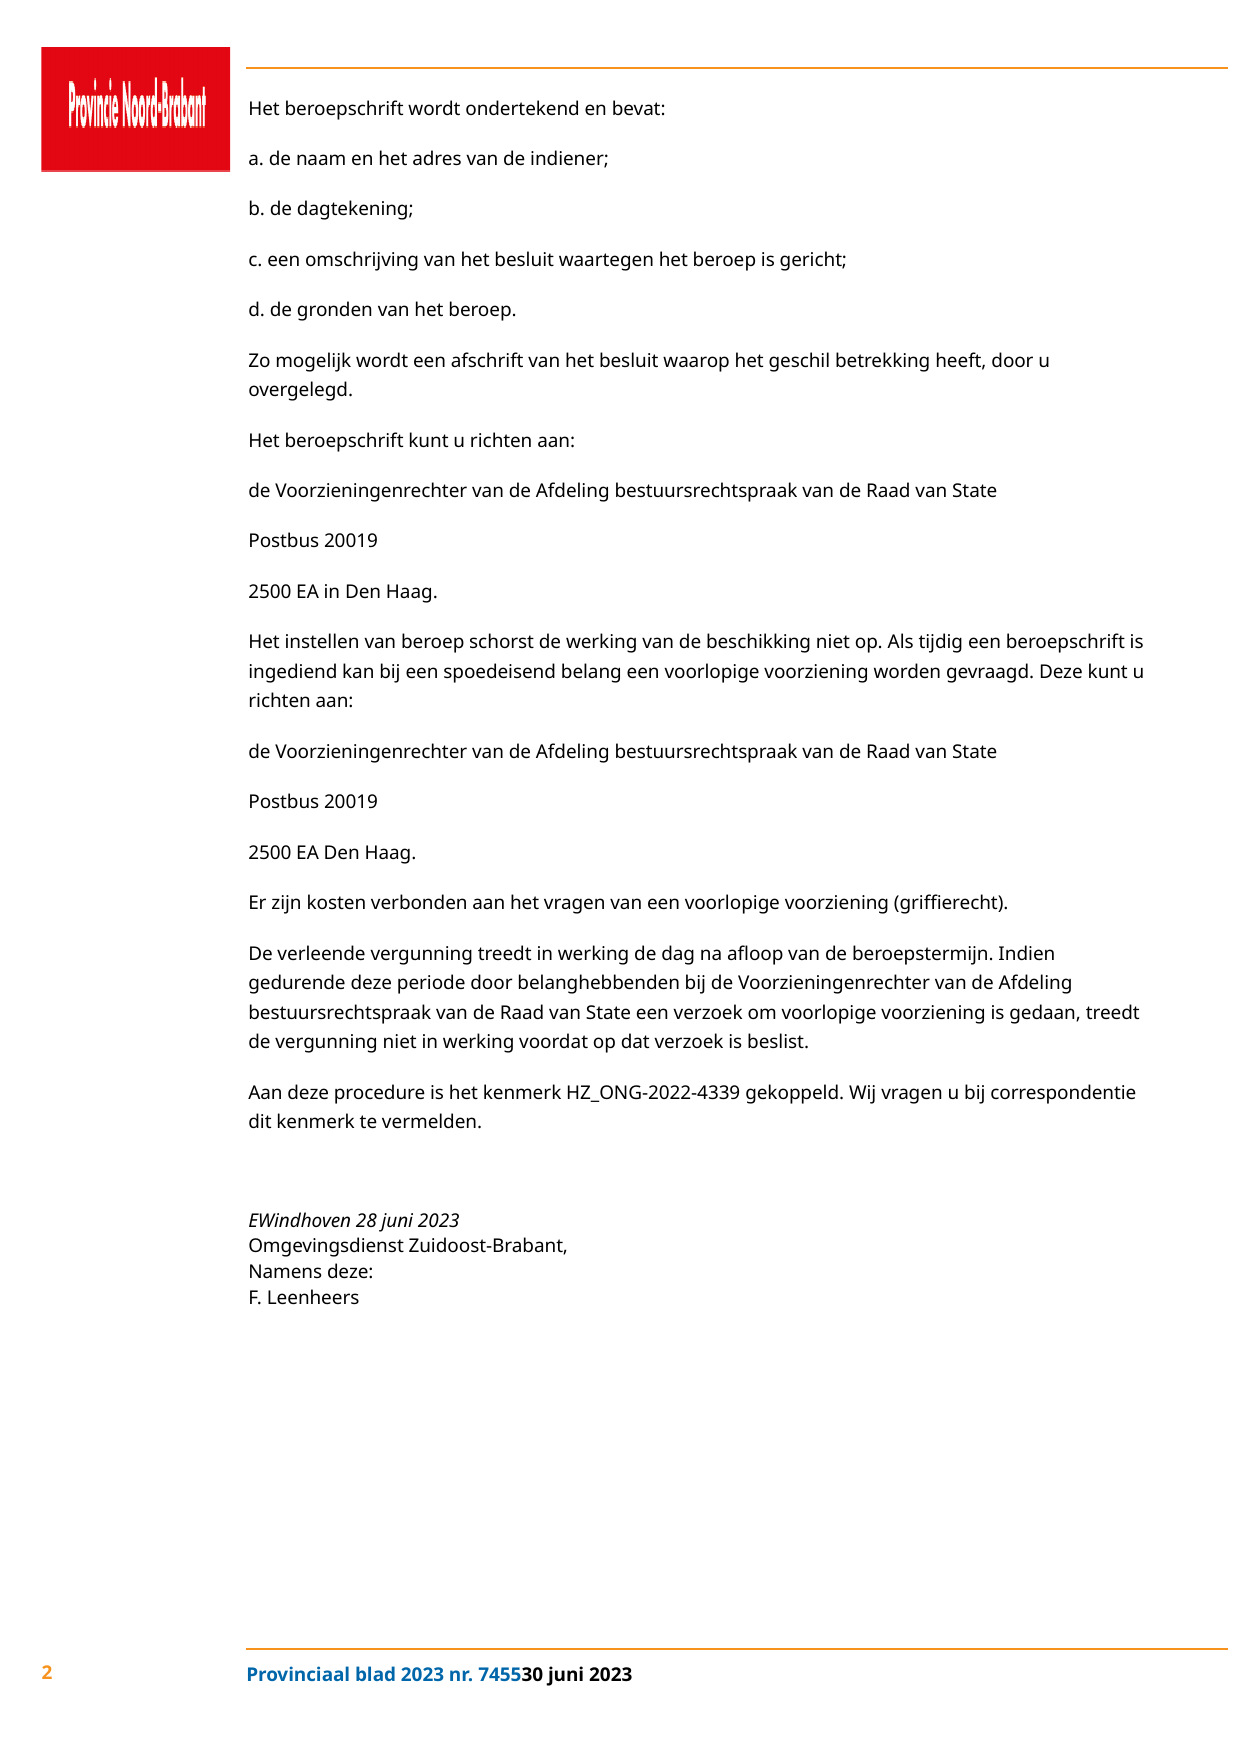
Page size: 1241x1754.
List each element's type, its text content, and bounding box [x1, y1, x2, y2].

text de Voorzieningenrechter van de Afdeling bestuursrechtspraak van de Raad van State [248, 477, 1152, 503]
text Postbus 20019 [248, 788, 1152, 814]
text EWindhoven 28 juni 2023 [248, 1207, 1152, 1232]
text Het beroepschrift wordt ondertekend en bevat: [248, 95, 1152, 121]
text Het beroepschrift kunt u richten aan: [248, 427, 1152, 453]
text De verleende vergunning treedt in werking de dag na afloop van de beroepstermijn. Indien gedurende deze periode door belanghebbenden bij de Voorzieningenrechter van de Afdeling bestuursrechtspraak van de Raad van State een verzoek om voorlopige voorziening is gedaan, treedt de vergunning niet in werking voordat op dat verzoek is beslist. [248, 940, 1152, 1054]
text c. een omschrijving van het besluit waartegen het beroep is gericht; [248, 246, 1152, 272]
text Aan deze procedure is het kenmerk HZ_ONG-2022-4339 gekoppeld. Wij vragen u bij correspondentie dit kenmerk te vermelden. [248, 1079, 1152, 1134]
text a. de naam en het adres van de indiener; [248, 145, 1152, 171]
text Namens deze: [248, 1258, 1152, 1284]
text Het instellen van beroep schorst de werking van de beschikking niet op. Als tijdig een beroepschrift is ingediend kan bij een spoedeisend belang een voorlopige voorziening worden gevraagd. Deze kunt u richten aan: [248, 628, 1152, 713]
text Zo mogelijk wordt een afschrift van het besluit waarop het geschil betrekking heeft, door u overgelegd. [248, 347, 1152, 402]
text Omgevingsdienst Zuidoost-Brabant, [248, 1232, 1152, 1258]
text 2500 EA in Den Haag. [248, 578, 1152, 604]
text Postbus 20019 [248, 528, 1152, 553]
text b. de dagtekening; [248, 196, 1152, 221]
text de Voorzieningenrechter van de Afdeling bestuursrechtspraak van de Raad van State [248, 738, 1152, 764]
picture [41, 47, 231, 172]
text F. Leenheers [248, 1284, 1152, 1310]
text d. de gronden van het beroep. [248, 296, 1152, 322]
text 2500 EA Den Haag. [248, 839, 1152, 865]
text Er zijn kosten verbonden aan het vragen van een voorlopige voorziening (griffierecht). [248, 889, 1152, 915]
